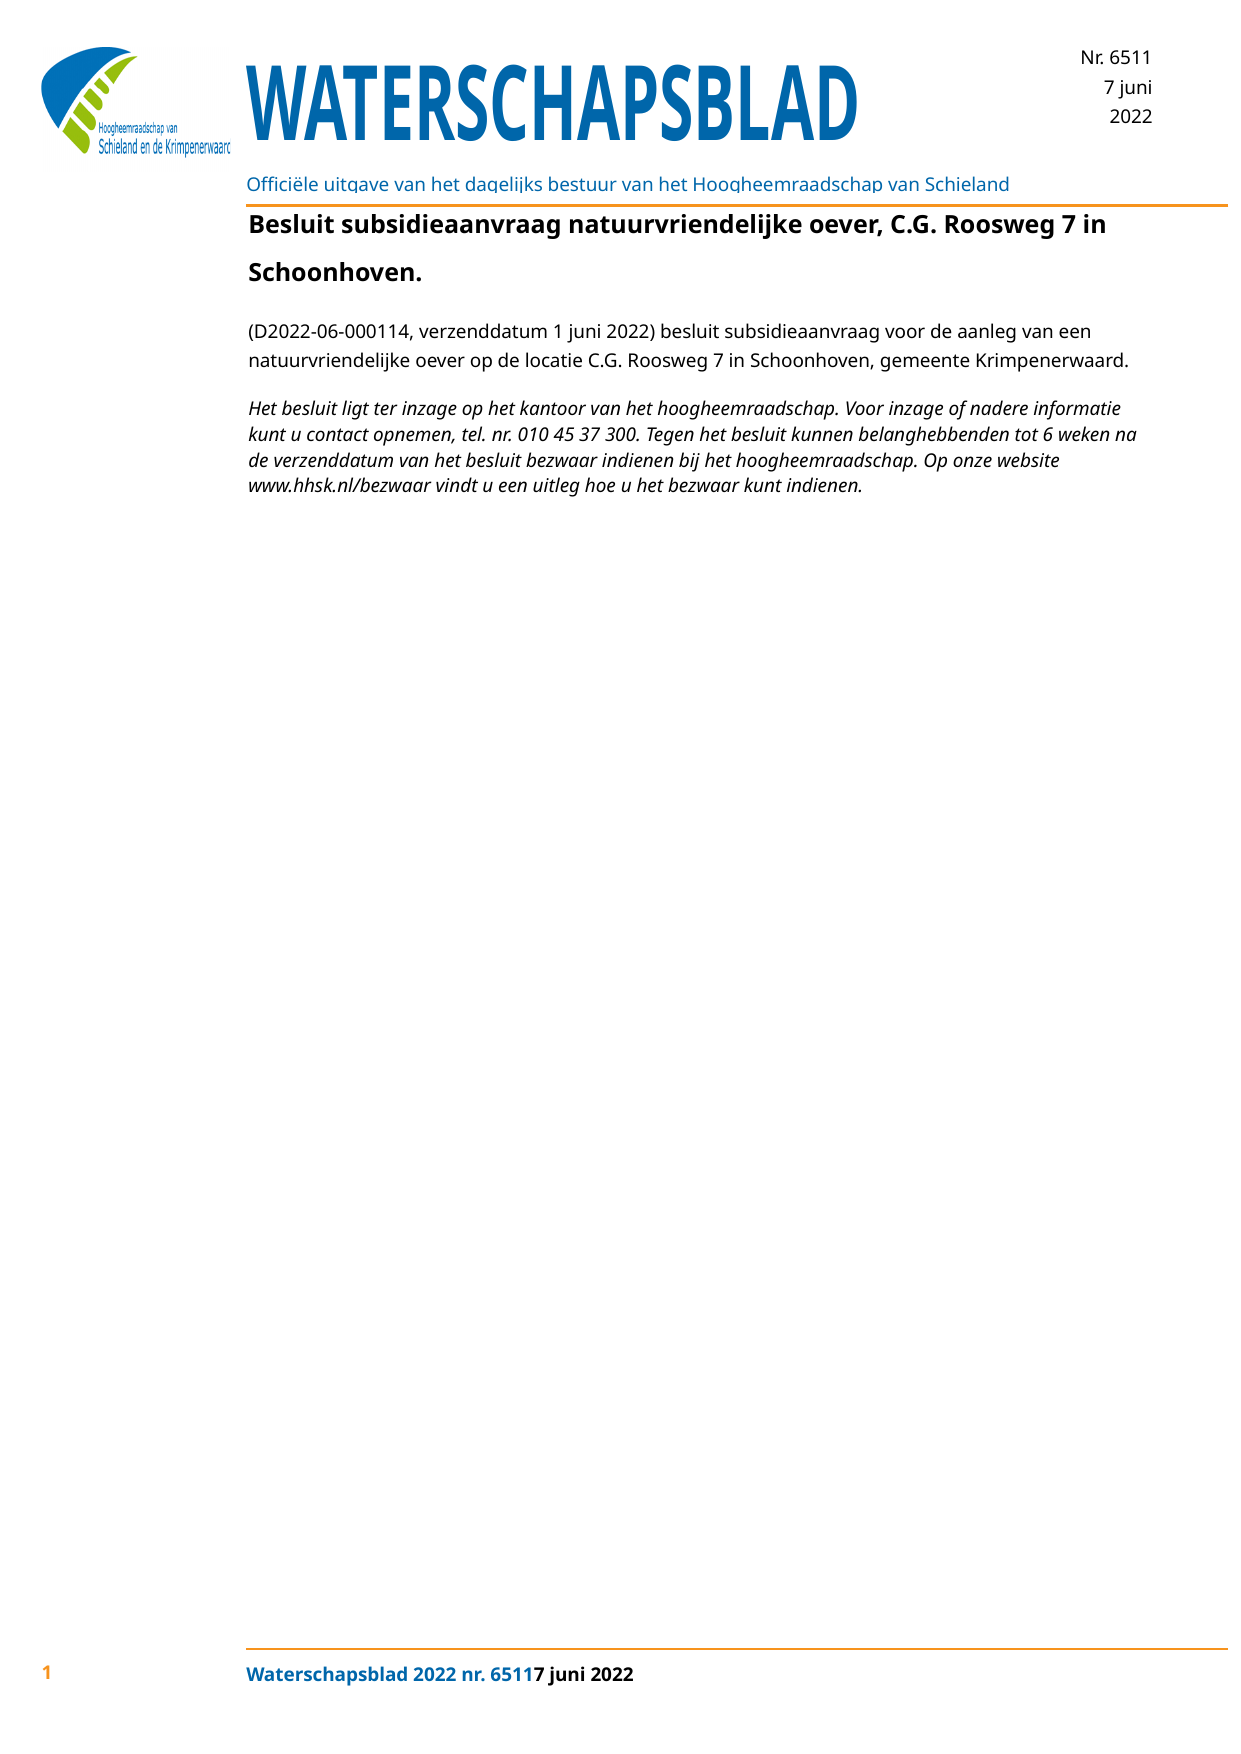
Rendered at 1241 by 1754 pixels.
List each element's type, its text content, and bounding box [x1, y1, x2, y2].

text (D2022-06-000114, verzenddatum 1 juni 2022) besluit subsidieaanvraag voor de aanleg van een natuurvriendelijke oever op de locatie C.G. Roosweg 7 in Schoonhoven, gemeente Krimpenerwaard. [248, 318, 1152, 373]
picture [41, 47, 231, 172]
text Besluit subsidieaanvraag natuurvriendelijke oever, C.G. Roosweg 7 in Schoonhoven. [248, 207, 1152, 288]
text Het besluit ligt ter inzage op het kantoor van het hoogheemraadschap. Voor inzage of nadere informatie kunt u contact opnemen, tel. nr. 010 45 37 300. Tegen het besluit kunnen belanghebbenden tot 6 weken na de verzenddatum van het besluit bezwaar indienen bij het hoogheemraadschap. Op onze website www.hhsk.nl/bezwaar vindt u een uitleg hoe u het bezwaar kunt indienen. [248, 395, 1152, 498]
